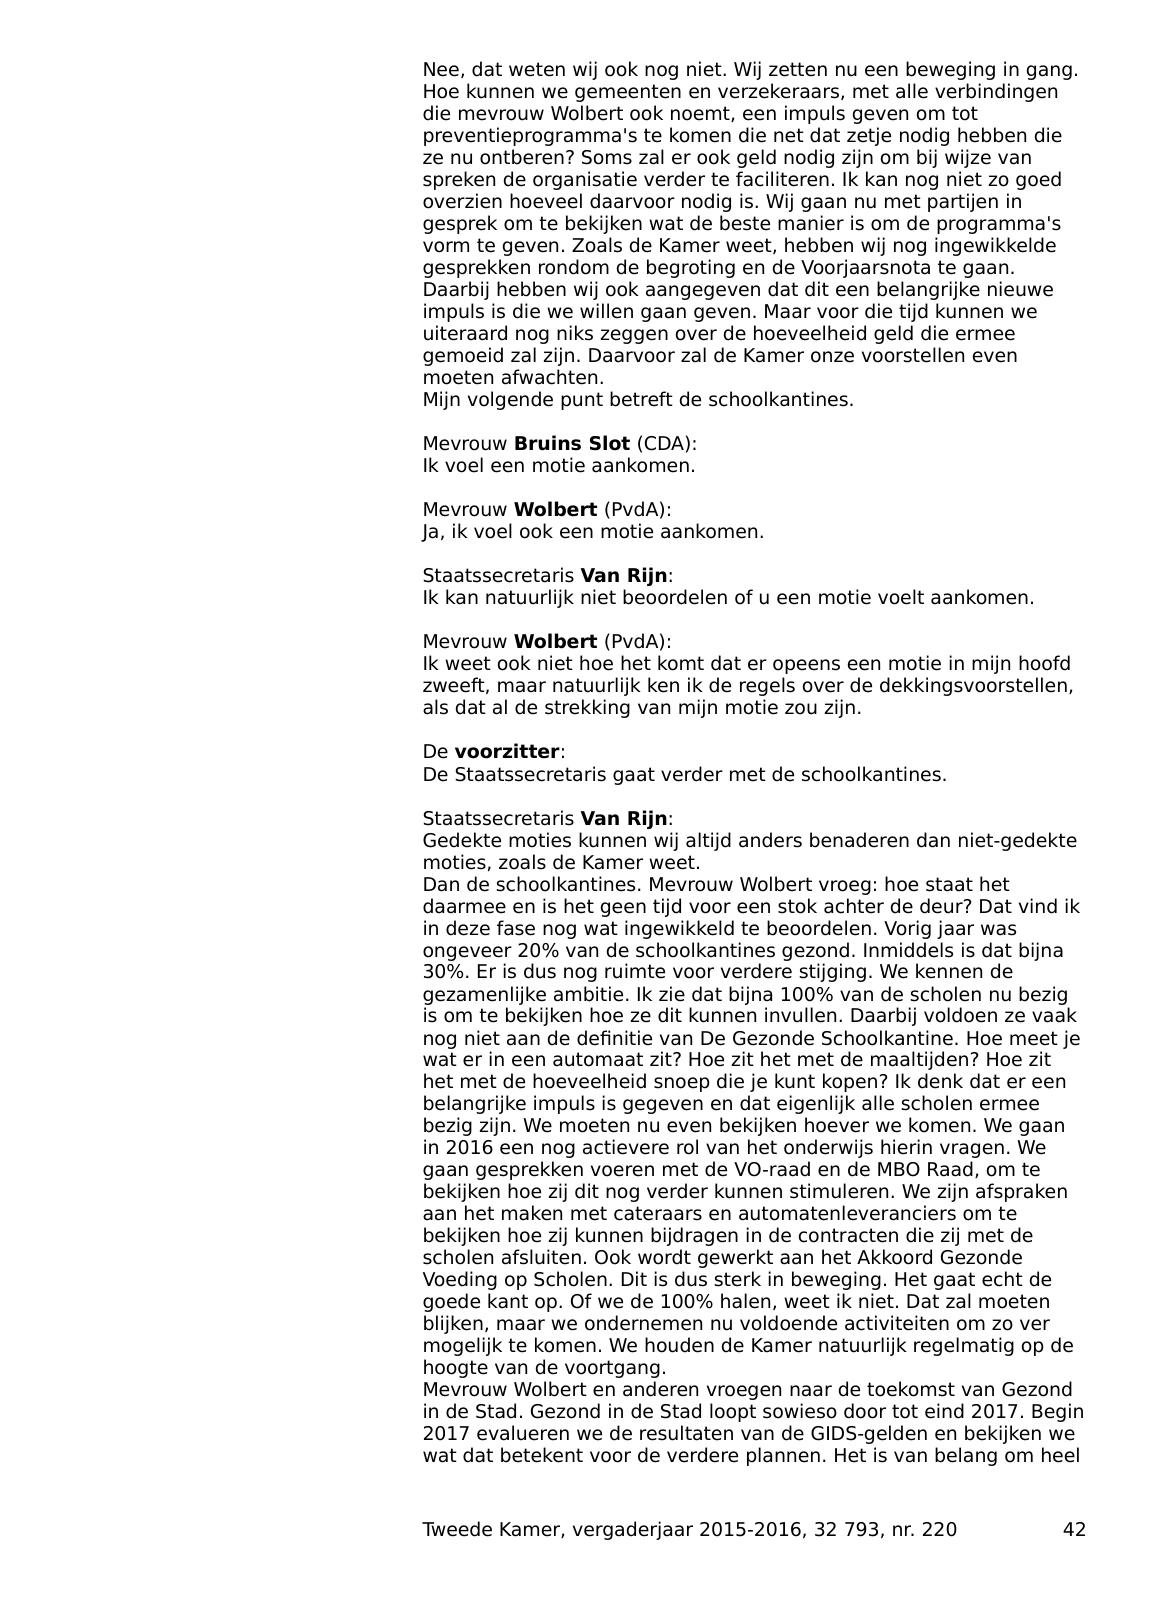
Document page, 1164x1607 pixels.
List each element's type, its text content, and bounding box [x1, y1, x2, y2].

text Mijn volgende punt betreft de schoolkantines. [422, 389, 1087, 411]
text Staatssecretaris Van Rijn: [422, 808, 1087, 829]
text Gedekte moties kunnen wij altijd anders benaderen dan niet-gedekte moties, zoals de Kamer weet. [422, 829, 1087, 873]
text De voorzitter: [422, 741, 1087, 763]
text Ik kan natuurlijk niet beoordelen of u een motie voelt aankomen. [422, 587, 1087, 609]
text Staatssecretaris Van Rijn: [422, 565, 1087, 587]
text Ja, ik voel ook een motie aankomen. [422, 521, 1087, 543]
text Ik weet ook niet hoe het komt dat er opeens een motie in mijn hoofd zweeft, maar natuurlijk ken ik de regels over de dekkingsvoorstellen, als dat al de strekking van mijn motie zou zijn. [422, 653, 1087, 719]
text Mevrouw Wolbert (PvdA): [422, 499, 1087, 521]
text De Staatssecretaris gaat verder met de schoolkantines. [422, 763, 1087, 785]
text Mevrouw Wolbert (PvdA): [422, 631, 1087, 653]
text Mevrouw Bruins Slot (CDA): [422, 433, 1087, 455]
text Mevrouw Wolbert en anderen vroegen naar de toekomst van Gezond in de Stad. Gezond in de Stad loopt sowieso door tot eind 2017. Begin 2017 evalueren we de resultaten van de GIDS-gelden en bekijken we wat dat betekent voor de verdere plannen. Het is van belang om heel [422, 1379, 1087, 1467]
text Dan de schoolkantines. Mevrouw Wolbert vroeg: hoe staat het daarmee en is het geen tijd voor een stok achter de deur? Dat vind ik in deze fase nog wat ingewikkeld te beoordelen. Vorig jaar was ongeveer 20% van de schoolkantines gezond. Inmiddels is dat bijna 30%. Er is dus nog ruimte voor verdere stijging. We kennen de gezamenlijke ambitie. Ik zie dat bijna 100% van de scholen nu bezig is om te bekijken hoe ze dit kunnen invullen. Daarbij voldoen ze vaak nog niet aan de definitie van De Gezonde Schoolkantine. Hoe meet je wat er in een automaat zit? Hoe zit het met de maaltijden? Hoe zit het met de hoeveelheid snoep die je kunt kopen? Ik denk dat er een belangrijke impuls is gegeven en dat eigenlijk alle scholen ermee bezig zijn. We moeten nu even bekijken hoever we komen. We gaan in 2016 een nog actievere rol van het onderwijs hierin vragen. We gaan gesprekken voeren met de VO-raad en de MBO Raad, om te bekijken hoe zij dit nog verder kunnen stimuleren. We zijn afspraken aan het maken met cateraars en automatenleveranciers om te bekijken hoe zij kunnen bijdragen in de contracten die zij met de scholen afsluiten. Ook wordt gewerkt aan het Akkoord Gezonde Voeding op Scholen. Dit is dus sterk in beweging. Het gaat echt de goede kant op. Of we de 100% halen, weet ik niet. Dat zal moeten blijken, maar we ondernemen nu voldoende activiteiten om zo ver mogelijk te komen. We houden de Kamer natuurlijk regelmatig op de hoogte van de voortgang. [422, 873, 1087, 1379]
text Ik voel een motie aankomen. [422, 455, 1087, 477]
text Nee, dat weten wij ook nog niet. Wij zetten nu een beweging in gang. Hoe kunnen we gemeenten en verzekeraars, met alle verbindingen die mevrouw Wolbert ook noemt, een impuls geven om tot preventieprogramma's te komen die net dat zetje nodig hebben die ze nu ontberen? Soms zal er ook geld nodig zijn om bij wijze van spreken de organisatie verder te faciliteren. Ik kan nog niet zo goed overzien hoeveel daarvoor nodig is. Wij gaan nu met partijen in gesprek om te bekijken wat de beste manier is om de programma's vorm te geven. Zoals de Kamer weet, hebben wij nog ingewikkelde gesprekken rondom de begroting en de Voorjaarsnota te gaan. Daarbij hebben wij ook aangegeven dat dit een belangrijke nieuwe impuls is die we willen gaan geven. Maar voor die tijd kunnen we uiteraard nog niks zeggen over de hoeveelheid geld die ermee gemoeid zal zijn. Daarvoor zal de Kamer onze voorstellen even moeten afwachten. [422, 59, 1087, 389]
